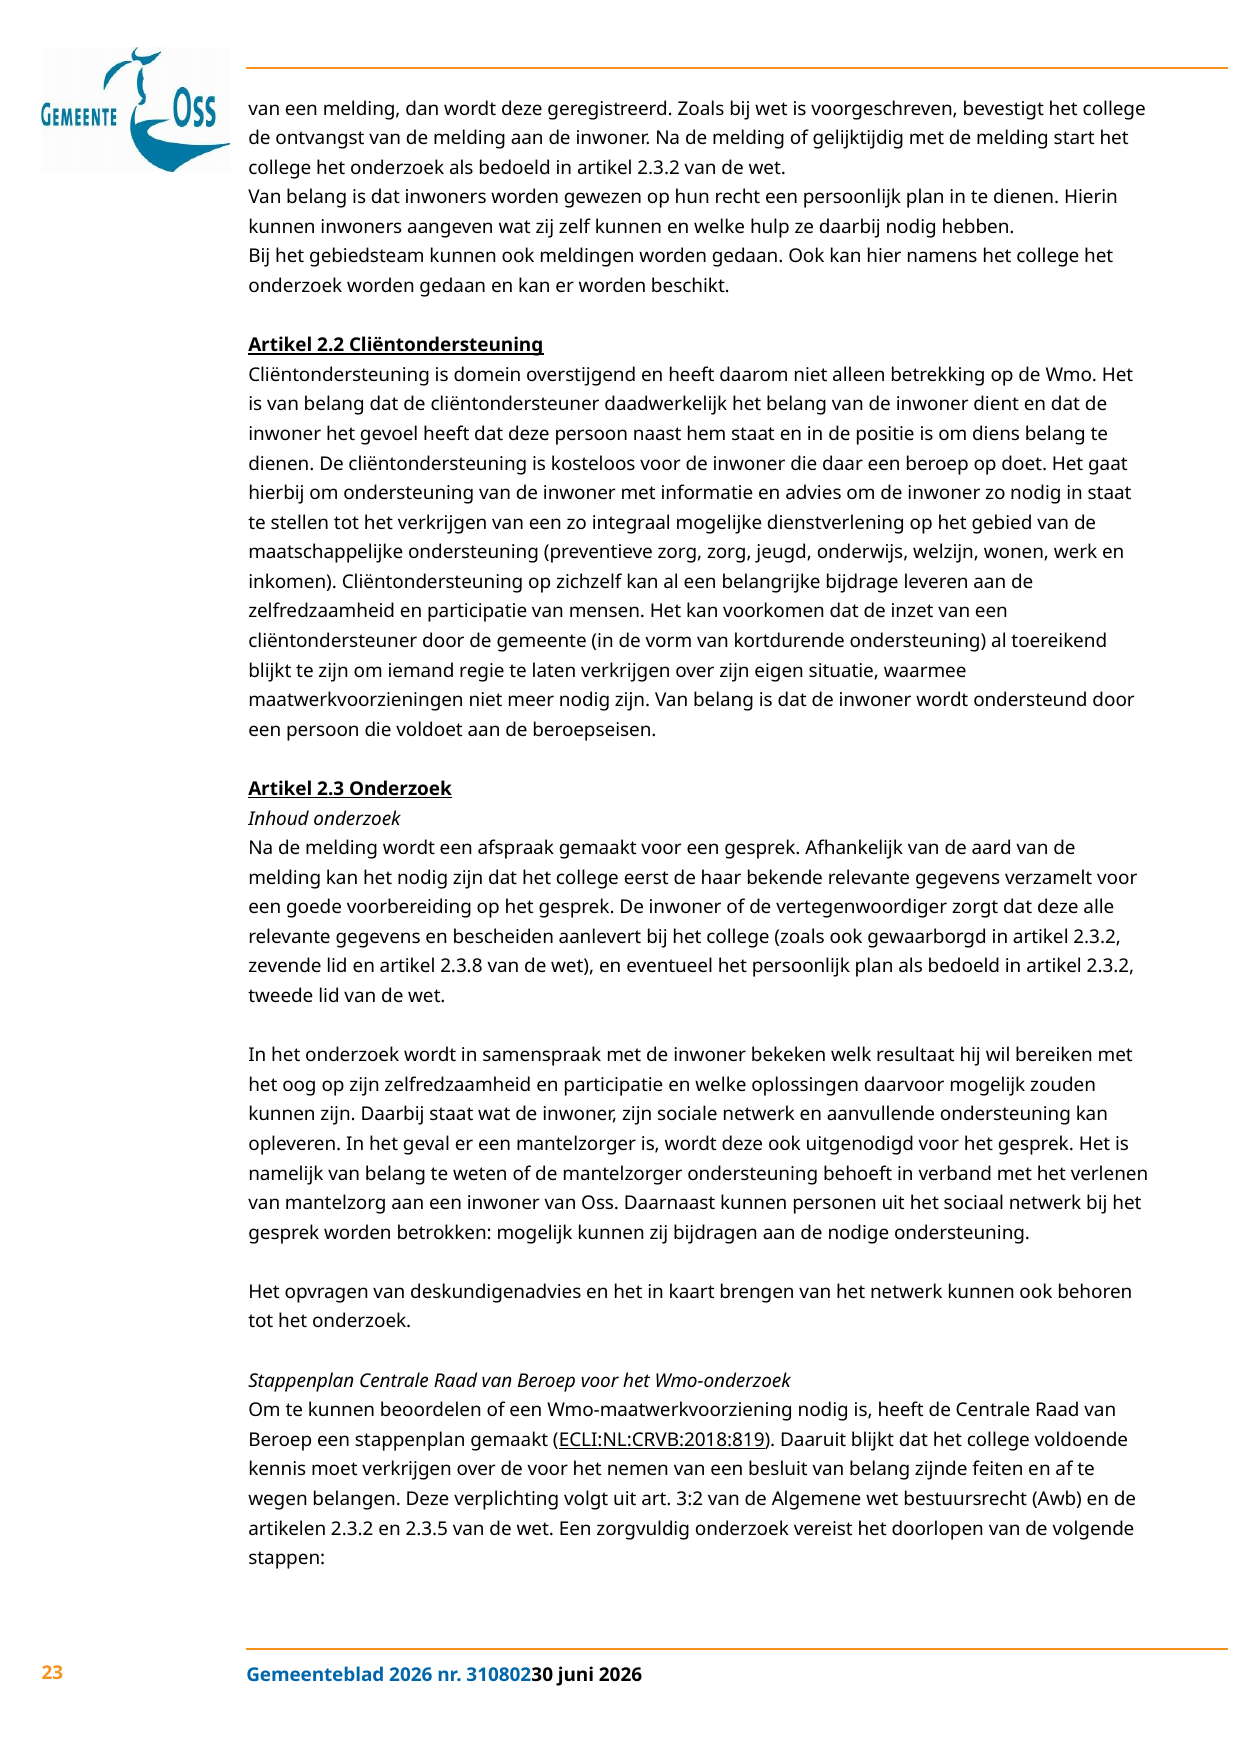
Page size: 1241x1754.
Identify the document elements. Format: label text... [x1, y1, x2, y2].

text Artikel 2.2 Cliëntondersteuning [248, 331, 1152, 357]
text Artikel 2.3 Onderzoek [248, 775, 1152, 801]
picture [41, 47, 231, 172]
text Na de melding wordt een afspraak gemaakt voor een gesprek. Afhankelijk van de aard van de melding kan het nodig zijn dat het college eerst de haar bekende relevante gegevens verzamelt voor een goede voorbereiding op het gesprek. De inwoner of de vertegenwoordiger zorgt dat deze alle relevante gegevens en bescheiden aanlevert bij het college (zoals ook gewaarborgd in artikel 2.3.2, zevende lid en artikel 2.3.8 van de wet), en eventueel het persoonlijk plan als bedoeld in artikel 2.3.2, tweede lid van de wet. [248, 834, 1152, 1008]
text Om te kunnen beoordelen of een Wmo-maatwerkvoorziening nodig is, heeft de Centrale Raad van Beroep een stappenplan gemaakt (ECLI:NL:CRVB:2018:819). Daaruit blijkt dat het college voldoende kennis moet verkrijgen over de voor het nemen van een besluit van belang zijnde feiten en af te wegen belangen. Deze verplichting volgt uit art. 3:2 van de Algemene wet bestuursrecht (Awb) en de artikelen 2.3.2 en 2.3.5 van de wet. Een zorgvuldig onderzoek vereist het doorlopen van de volgende stappen: [248, 1396, 1152, 1570]
text Bij het gebiedsteam kunnen ook meldingen worden gedaan. Ook kan hier namens het college het onderzoek worden gedaan en kan er worden beschikt. [248, 243, 1152, 298]
text Cliëntondersteuning is domein overstijgend en heeft daarom niet alleen betrekking op de Wmo. Het is van belang dat de cliëntondersteuner daadwerkelijk het belang van de inwoner dient en dat de inwoner het gevoel heeft dat deze persoon naast hem staat en in de positie is om diens belang te dienen. De cliëntondersteuning is kosteloos voor de inwoner die daar een beroep op doet. Het gaat hierbij om ondersteuning van de inwoner met informatie en advies om de inwoner zo nodig in staat te stellen tot het verkrijgen van een zo integraal mogelijke dienstverlening op het gebied van de maatschappelijke ondersteuning (preventieve zorg, zorg, jeugd, onderwijs, welzijn, wonen, werk en inkomen). Cliëntondersteuning op zichzelf kan al een belangrijke bijdrage leveren aan de zelfredzaamheid en participatie van mensen. Het kan voorkomen dat de inzet van een cliëntondersteuner door de gemeente (in de vorm van kortdurende ondersteuning) al toereikend blijkt te zijn om iemand regie te laten verkrijgen over zijn eigen situatie, waarmee maatwerkvoorzieningen niet meer nodig zijn. Van belang is dat de inwoner wordt ondersteund door een persoon die voldoet aan de beroepseisen. [248, 361, 1152, 742]
text In het onderzoek wordt in samenspraak met de inwoner bekeken welk resultaat hij wil bereiken met het oog op zijn zelfredzaamheid en participatie en welke oplossingen daarvoor mogelijk zouden kunnen zijn. Daarbij staat wat de inwoner, zijn sociale netwerk en aanvullende ondersteuning kan opleveren. In het geval er een mantelzorger is, wordt deze ook uitgenodigd voor het gesprek. Het is namelijk van belang te weten of de mantelzorger ondersteuning behoeft in verband met het verlenen van mantelzorg aan een inwoner van Oss. Daarnaast kunnen personen uit het sociaal netwerk bij het gesprek worden betrokken: mogelijk kunnen zij bijdragen aan de nodige ondersteuning. [248, 1041, 1152, 1245]
text Inhoud onderzoek [248, 805, 1152, 831]
text Stappenplan Centrale Raad van Beroep voor het Wmo-onderzoek [248, 1367, 1152, 1393]
text Van belang is dat inwoners worden gewezen op hun recht een persoonlijk plan in te dienen. Hierin kunnen inwoners aangeven wat zij zelf kunnen en welke hulp ze daarbij nodig hebben. [248, 183, 1152, 239]
text Het opvragen van deskundigenadvies en het in kaart brengen van het netwerk kunnen ook behoren tot het onderzoek. [248, 1278, 1152, 1333]
text van een melding, dan wordt deze geregistreerd. Zoals bij wet is voorgeschreven, bevestigt het college de ontvangst van de melding aan de inwoner. Na de melding of gelijktijdig met de melding start het college het onderzoek als bedoeld in artikel 2.3.2 van de wet. [248, 95, 1152, 180]
